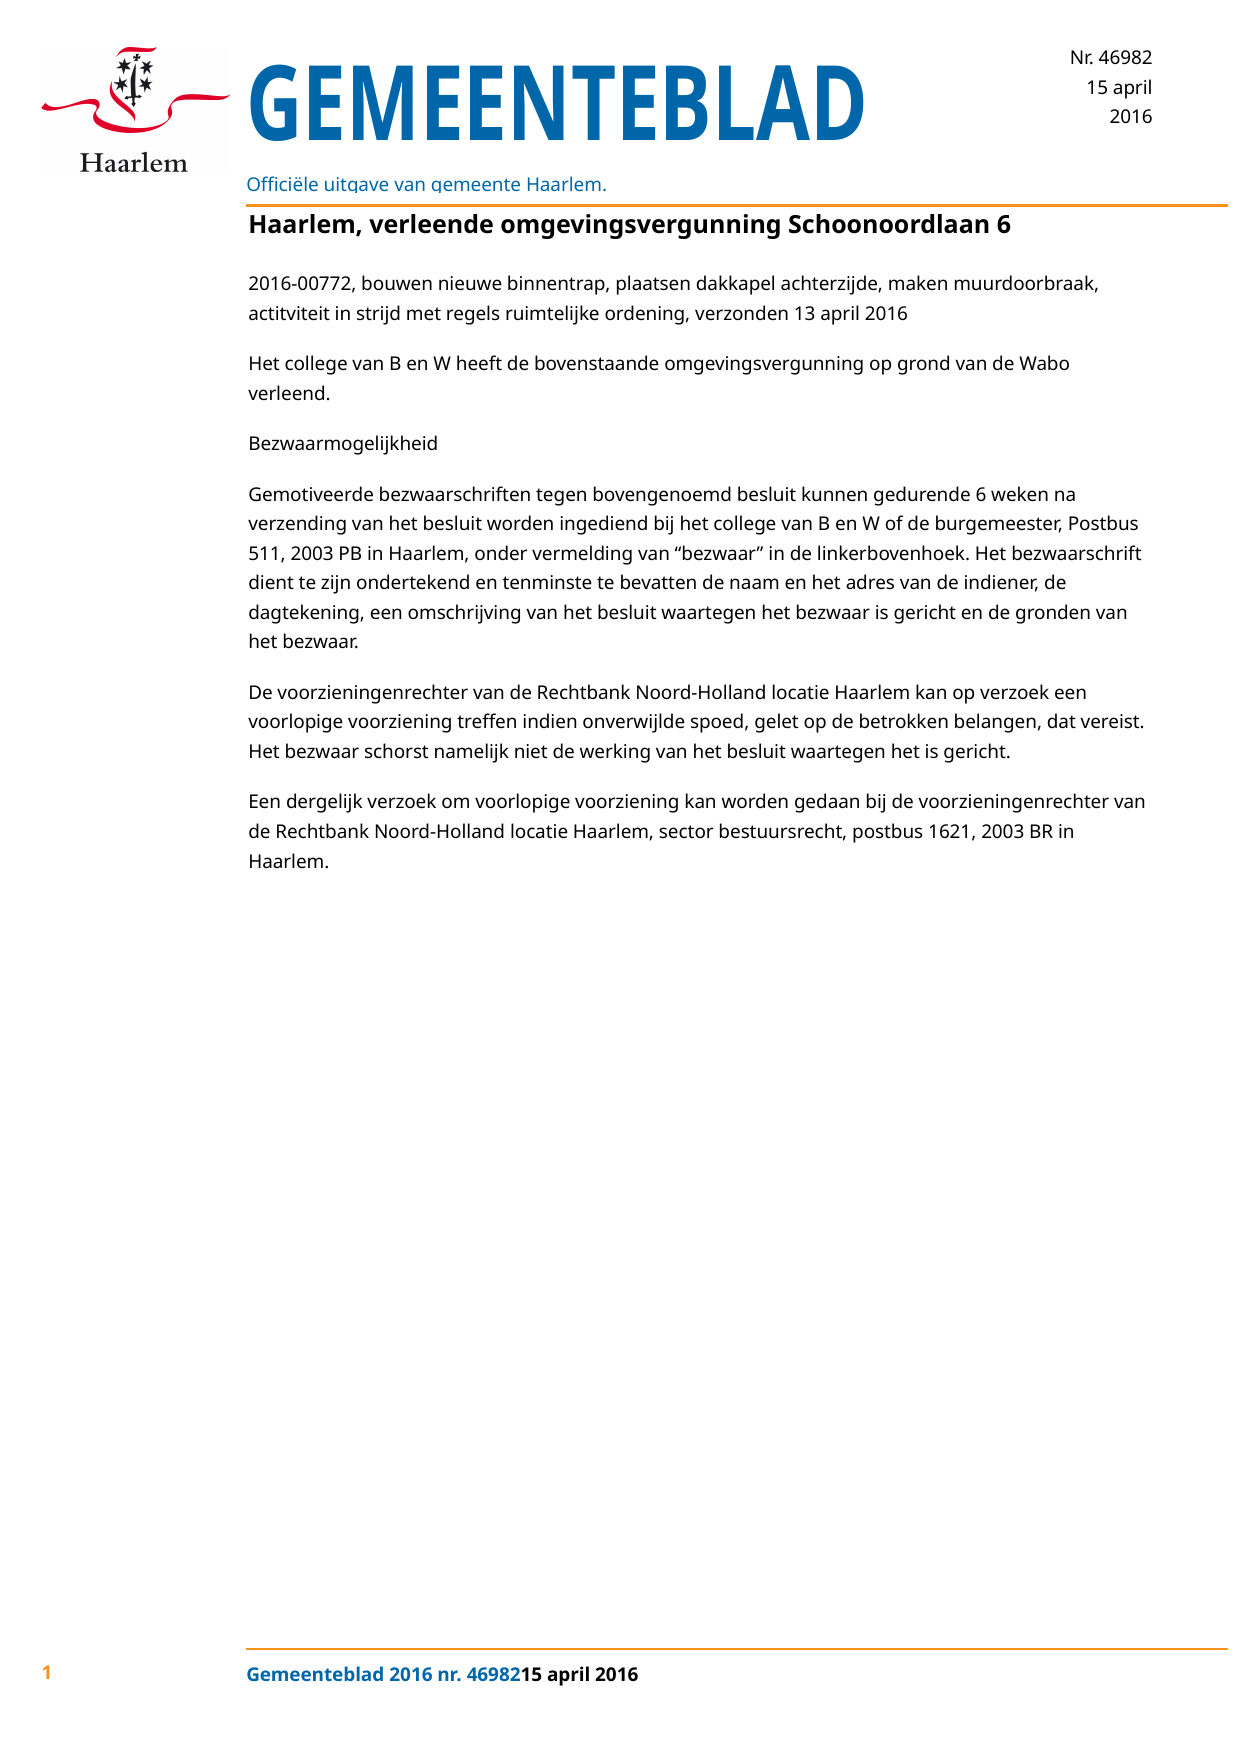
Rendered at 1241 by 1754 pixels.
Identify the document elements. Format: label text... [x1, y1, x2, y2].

text Een dergelijk verzoek om voorlopige voorziening kan worden gedaan bij de voorzieningenrechter van de Rechtbank Noord-Holland locatie Haarlem, sector bestuursrecht, postbus 1621, 2003 BR in Haarlem. [248, 789, 1152, 873]
text Het college van B en W heeft de bovenstaande omgevingsvergunning op grond van de Wabo verleend. [248, 350, 1152, 406]
text Gemotiveerde bezwaarschriften tegen bovengenoemd besluit kunnen gedurende 6 weken na verzending van het besluit worden ingediend bij het college van B en W of de burgemeester, Postbus 511, 2003 PB in Haarlem, onder vermelding van “bezwaar” in de linkerbovenhoek. Het bezwaarschrift dient te zijn ondertekend en tenminste te bevatten de naam en het adres van de indiener, de dagtekening, een omschrijving van het besluit waartegen het bezwaar is gericht en de gronden van het bezwaar. [248, 481, 1152, 654]
picture [41, 47, 231, 172]
text Haarlem, verleende omgevingsvergunning Schoonoordlaan 6 [248, 207, 1152, 241]
text 2016-00772, bouwen nieuwe binnentrap, plaatsen dakkapel achterzijde, maken muurdoorbraak, actitviteit in strijd met regels ruimtelijke ordening, verzonden 13 april 2016 [248, 270, 1152, 326]
text Bezwaarmogelijkheid [248, 430, 1152, 456]
text De voorzieningenrechter van de Rechtbank Noord-Holland locatie Haarlem kan op verzoek een voorlopige voorziening treffen indien onverwijlde spoed, gelet op de betrokken belangen, dat vereist. Het bezwaar schorst namelijk niet de werking van het besluit waartegen het is gericht. [248, 679, 1152, 764]
